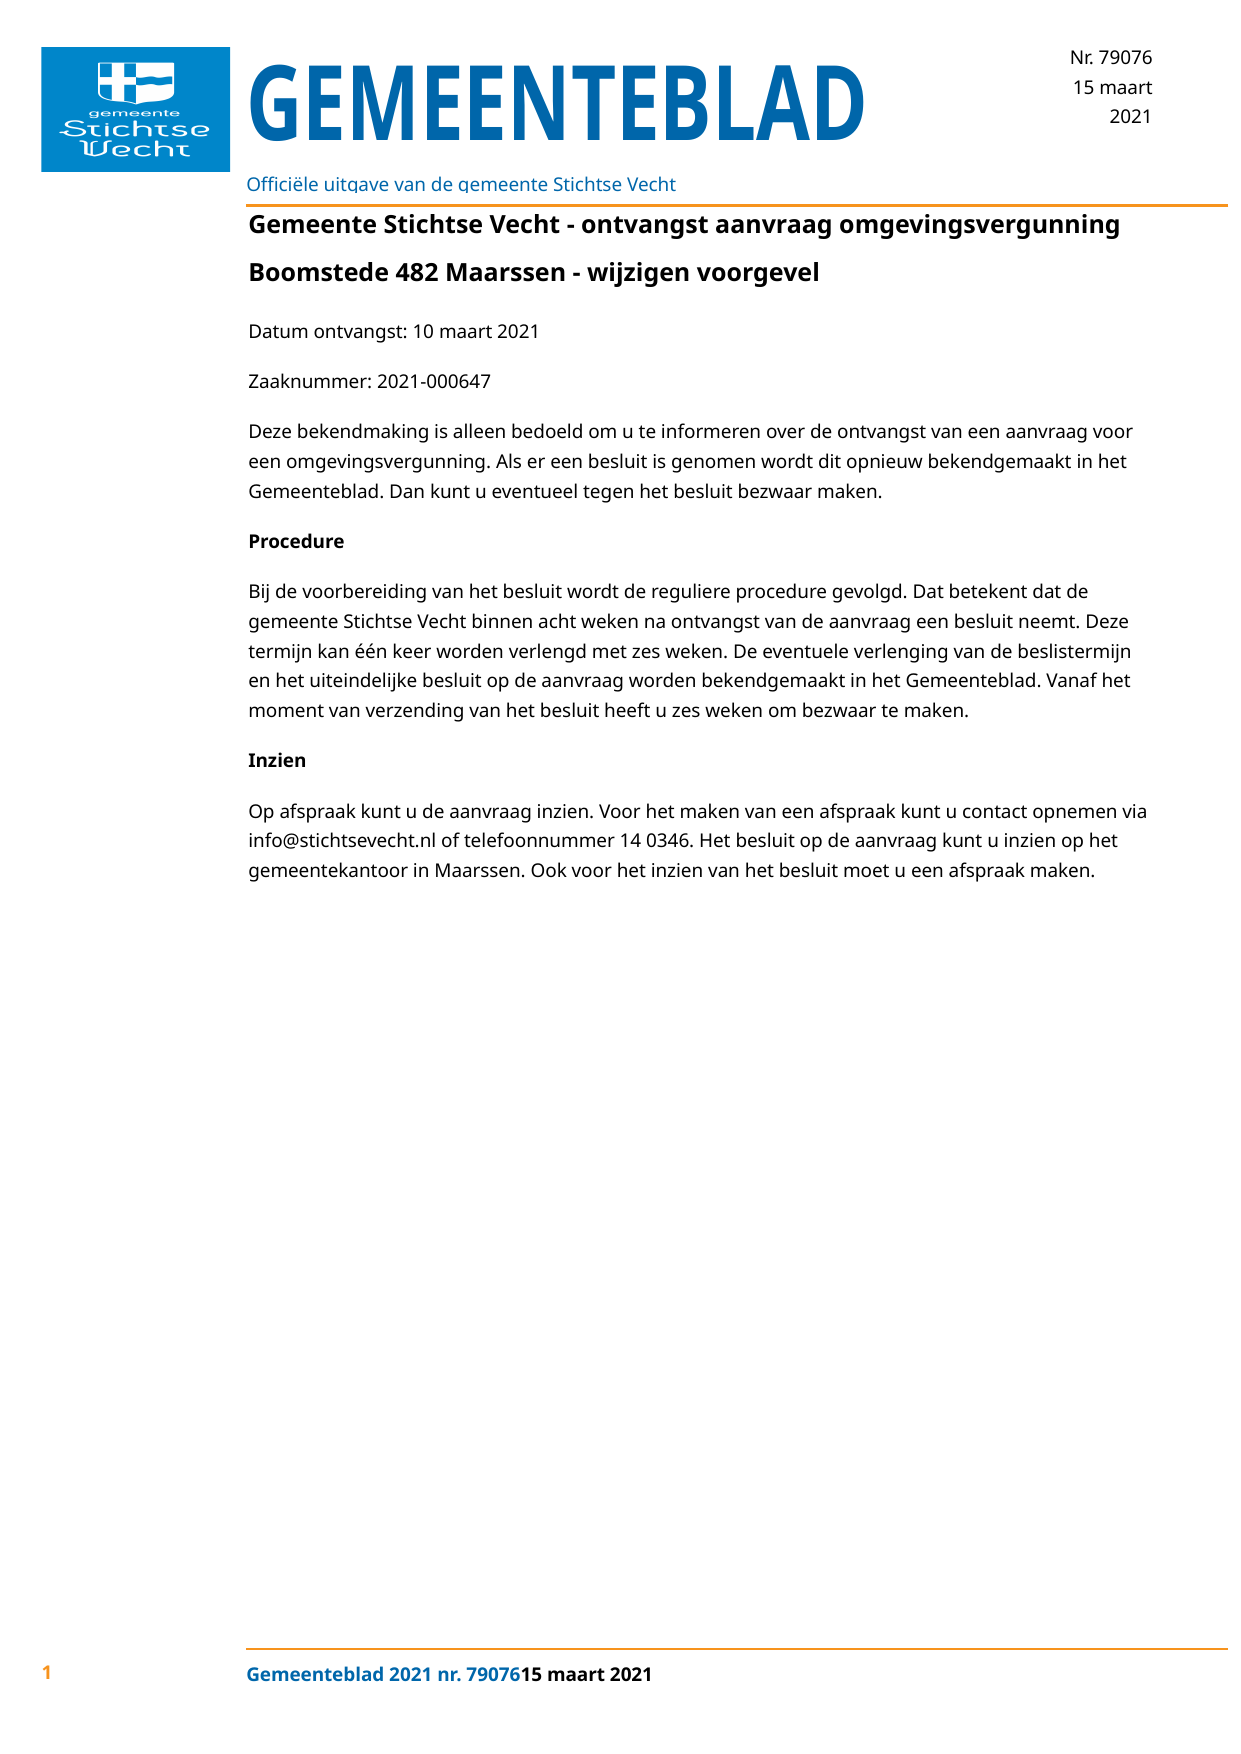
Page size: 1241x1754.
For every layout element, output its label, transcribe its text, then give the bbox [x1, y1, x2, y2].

text Inzien [248, 747, 1152, 773]
text Op afspraak kunt u de aanvraag inzien. Voor het maken van een afspraak kunt u contact opnemen via info@stichtsevecht.nl of telefoonnummer 14 0346. Het besluit op de aanvraag kunt u inzien op het gemeentekantoor in Maarssen. Ook voor het inzien van het besluit moet u een afspraak maken. [248, 798, 1152, 883]
text Bij de voorbereiding van het besluit wordt de reguliere procedure gevolgd. Dat betekent dat de gemeente Stichtse Vecht binnen acht weken na ontvangst van de aanvraag een besluit neemt. Deze termijn kan één keer worden verlengd met zes weken. De eventuele verlenging van de beslistermijn en het uiteindelijke besluit op de aanvraag worden bekendgemaakt in het Gemeenteblad. Vanaf het moment van verzending van het besluit heeft u zes weken om bezwaar te maken. [248, 579, 1152, 723]
picture [137, 63, 174, 103]
picture [99, 63, 135, 101]
text Deze bekendmaking is alleen bedoeld om u te informeren over de ontvangst van een aanvraag voor een omgevingsvergunning. Als er een besluit is genomen wordt dit opnieuw bekendgemaakt in het Gemeenteblad. Dan kunt u eventueel tegen het besluit bezwaar maken. [248, 419, 1152, 504]
text Procedure [248, 528, 1152, 554]
text Zaaknummer: 2021-000647 [248, 368, 1152, 394]
text Gemeente Stichtse Vecht - ontvangst aanvraag omgevingsvergunning Boomstede 482 Maarssen - wijzigen voorgevel [248, 207, 1152, 288]
text Datum ontvangst: 10 maart 2021 [248, 318, 1152, 344]
